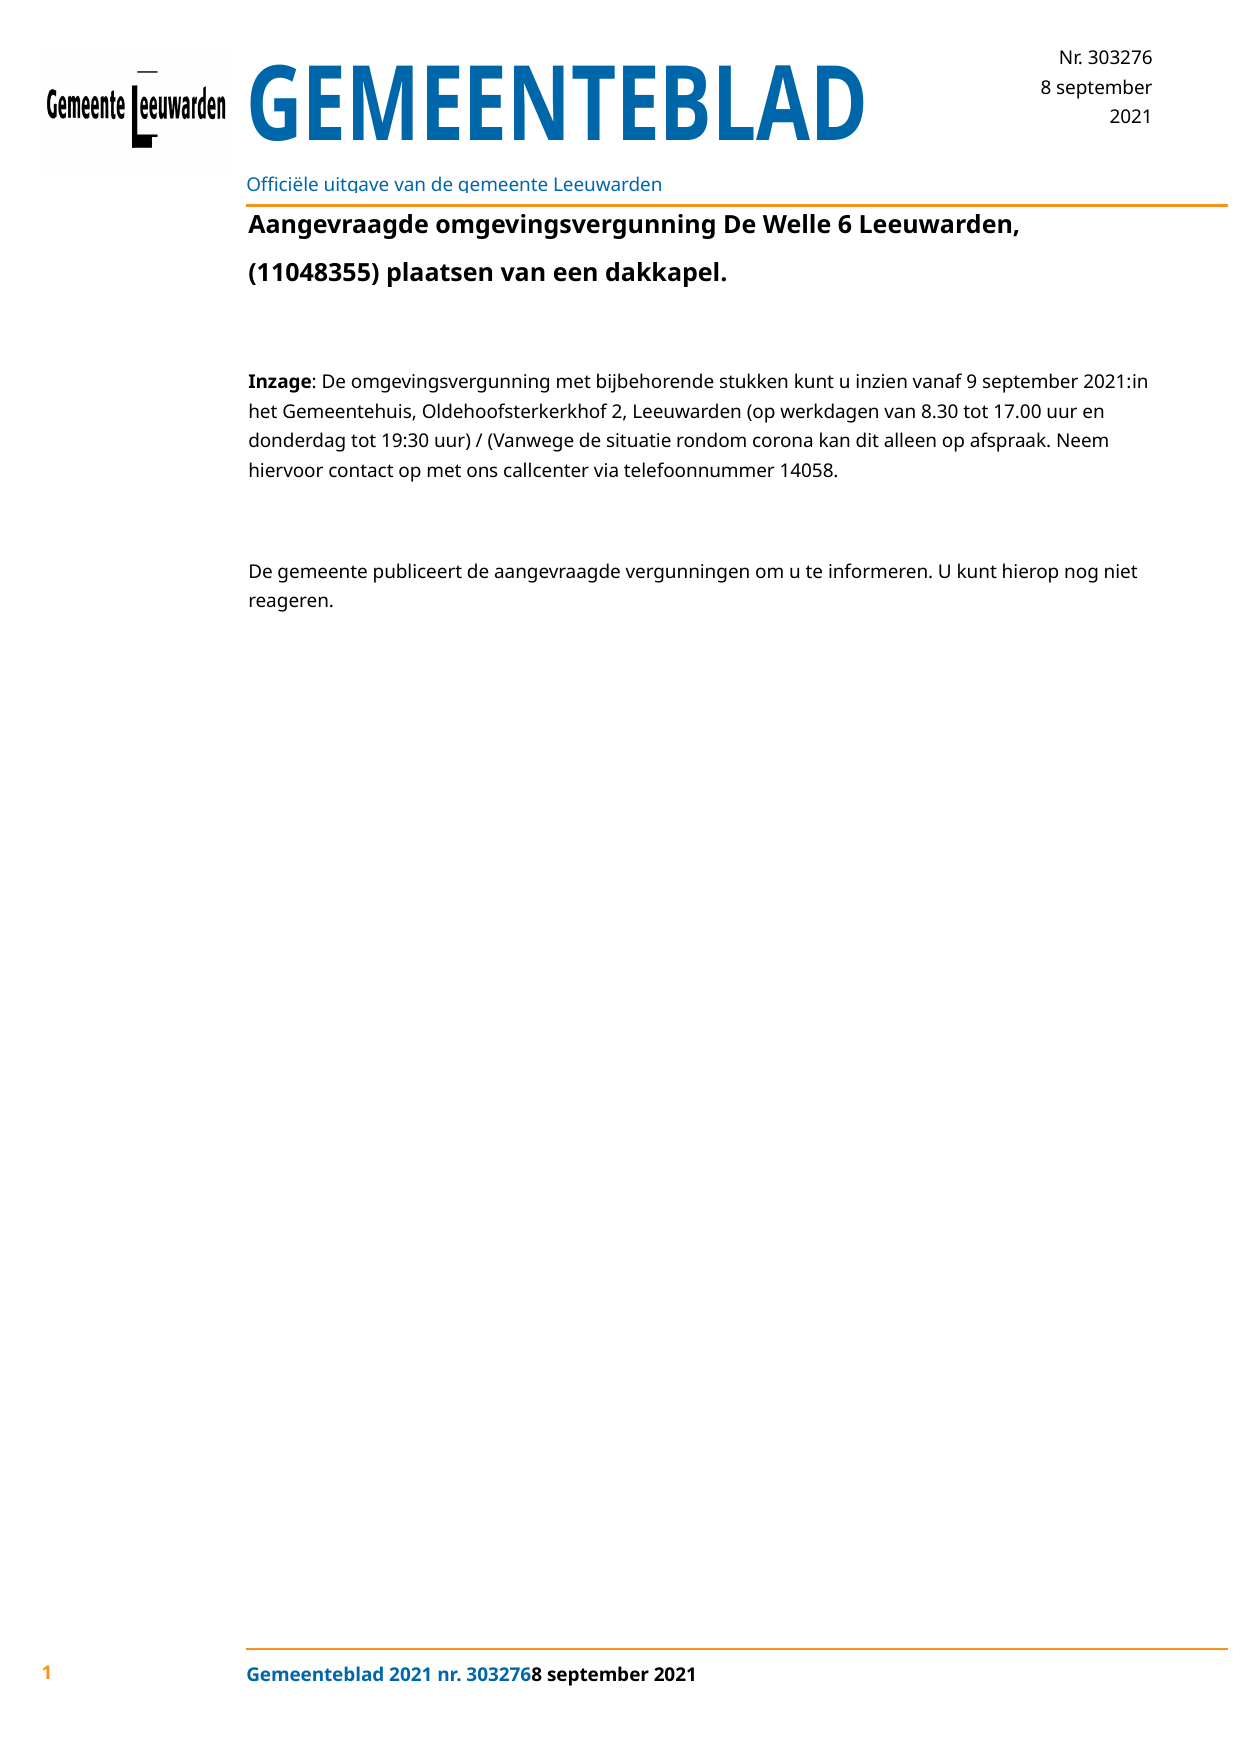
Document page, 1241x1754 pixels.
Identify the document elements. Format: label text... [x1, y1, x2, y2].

text De gemeente publiceert de aangevraagde vergunningen om u te informeren. U kunt hierop nog niet reageren. [248, 558, 1152, 613]
text Aangevraagde omgevingsvergunning De Welle 6 Leeuwarden, (11048355) plaatsen van een dakkapel. [248, 207, 1152, 288]
text Inzage: De omgevingsvergunning met bijbehorende stukken kunt u inzien vanaf 9 september 2021:in het Gemeentehuis, Oldehoofsterkerkhof 2, Leeuwarden (op werkdagen van 8.30 tot 17.00 uur en donderdag tot 19:30 uur) / (Vanwege de situatie rondom corona kan dit alleen op afspraak. Neem hiervoor contact op met ons callcenter via telefoonnummer 14058. [248, 368, 1152, 483]
picture [41, 47, 231, 172]
